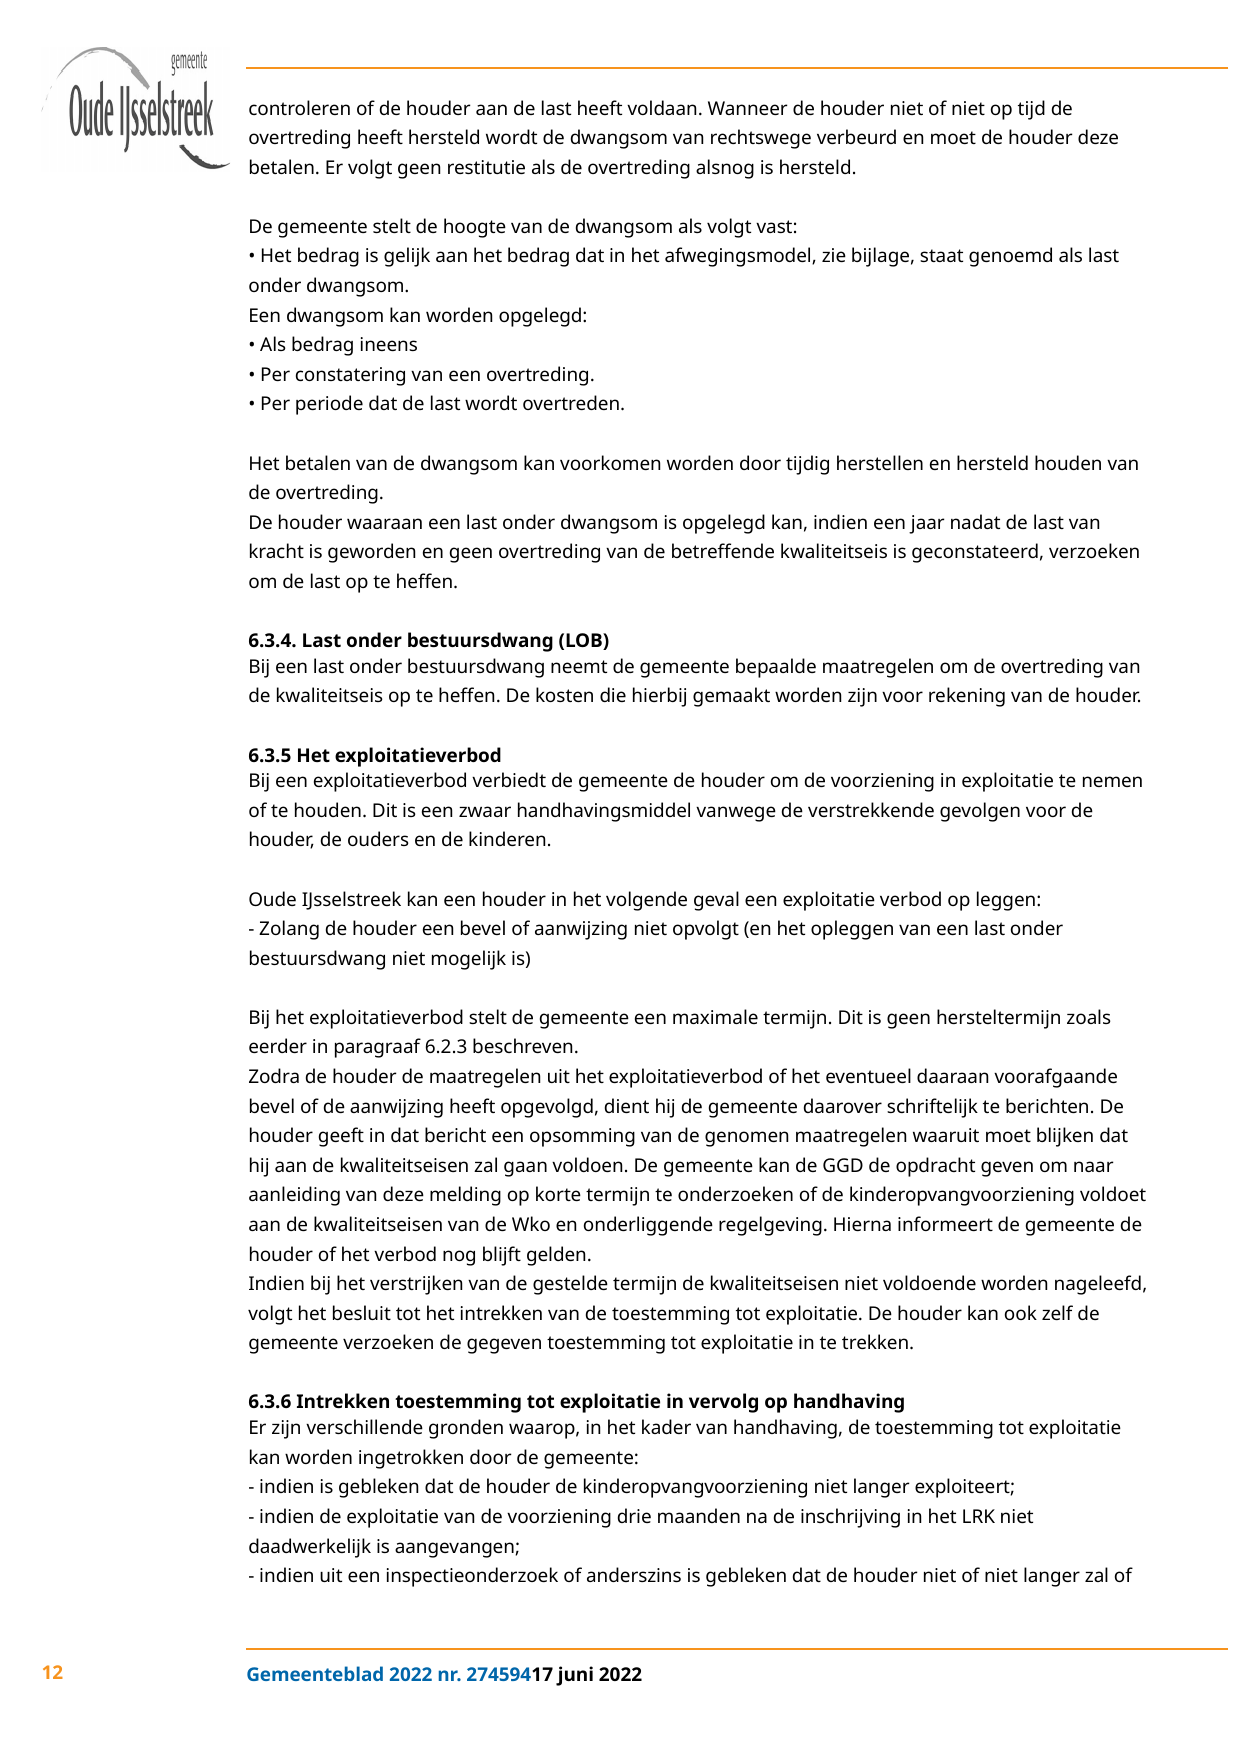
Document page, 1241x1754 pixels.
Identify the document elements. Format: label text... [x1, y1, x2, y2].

text - indien de exploitatie van de voorziening drie maanden na de inschrijving in het LRK niet daadwerkelijk is aangevangen; [248, 1503, 1152, 1558]
text Oude IJsselstreek kan een houder in het volgende geval een exploitatie verbod op leggen: [248, 886, 1152, 912]
text - indien is gebleken dat de houder de kinderopvangvoorziening niet langer exploiteert; [248, 1474, 1152, 1499]
text De gemeente stelt de hoogte van de dwangsom als volgt vast: [248, 213, 1152, 239]
text - Zolang de houder een bevel of aanwijzing niet opvolgt (en het opleggen van een last onder bestuursdwang niet mogelijk is) [248, 915, 1152, 971]
text controleren of de houder aan de last heeft voldaan. Wanneer de houder niet of niet op tijd de overtreding heeft hersteld wordt de dwangsom van rechtswege verbeurd en moet de houder deze betalen. Er volgt geen restitutie als de overtreding alsnog is hersteld. [248, 95, 1152, 180]
text Een dwangsom kan worden opgelegd: [248, 302, 1152, 328]
text 6.3.5 Het exploitatieverbod [248, 742, 1152, 767]
text Bij een exploitatieverbod verbiedt de gemeente de houder om de voorziening in exploitatie te nemen of te houden. Dit is een zwaar handhavingsmiddel vanwege de verstrekkende gevolgen voor de houder, de ouders en de kinderen. [248, 767, 1152, 852]
text • Als bedrag ineens [248, 331, 1152, 357]
text Zodra de houder de maatregelen uit het exploitatieverbod of het eventueel daaraan voorafgaande bevel of de aanwijzing heeft opgevolgd, dient hij de gemeente daarover schriftelijk te berichten. De houder geeft in dat bericht een opsomming van de genomen maatregelen waaruit moet blijken dat hij aan de kwaliteitseisen zal gaan voldoen. De gemeente kan de GGD de opdracht geven om naar aanleiding van deze melding op korte termijn te onderzoeken of de kinderopvangvoorziening voldoet aan de kwaliteitseisen van de Wko en onderliggende regelgeving. Hierna informeert de gemeente de houder of het verbod nog blijft gelden. [248, 1063, 1152, 1267]
text Er zijn verschillende gronden waarop, in het kader van handhaving, de toestemming tot exploitatie kan worden ingetrokken door de gemeente: [248, 1414, 1152, 1470]
picture [41, 47, 231, 172]
text • Per constatering van een overtreding. [248, 361, 1152, 387]
text Bij een last onder bestuursdwang neemt de gemeente bepaalde maatregelen om de overtreding van de kwaliteitseis op te heffen. De kosten die hierbij gemaakt worden zijn voor rekening van de houder. [248, 653, 1152, 708]
text Het betalen van de dwangsom kan voorkomen worden door tijdig herstellen en hersteld houden van de overtreding. [248, 450, 1152, 505]
text • Het bedrag is gelijk aan het bedrag dat in het afwegingsmodel, zie bijlage, staat genoemd als last onder dwangsom. [248, 243, 1152, 298]
text 6.3.4. Last onder bestuursdwang (LOB) [248, 627, 1152, 653]
text Indien bij het verstrijken van de gestelde termijn de kwaliteitseisen niet voldoende worden nageleefd, volgt het besluit tot het intrekken van de toestemming tot exploitatie. De houder kan ook zelf de gemeente verzoeken de gegeven toestemming tot exploitatie in te trekken. [248, 1270, 1152, 1355]
text - indien uit een inspectieonderzoek of anderszins is gebleken dat de houder niet of niet langer zal of [248, 1562, 1152, 1588]
text De houder waaraan een last onder dwangsom is opgelegd kan, indien een jaar nadat de last van kracht is geworden en geen overtreding van de betreffende kwaliteitseis is geconstateerd, verzoeken om de last op te heffen. [248, 509, 1152, 594]
text Bij het exploitatieverbod stelt de gemeente een maximale termijn. Dit is geen hersteltermijn zoals eerder in paragraaf 6.2.3 beschreven. [248, 1004, 1152, 1059]
text 6.3.6 Intrekken toestemming tot exploitatie in vervolg op handhaving [248, 1389, 1152, 1414]
text • Per periode dat de last wordt overtreden. [248, 391, 1152, 416]
